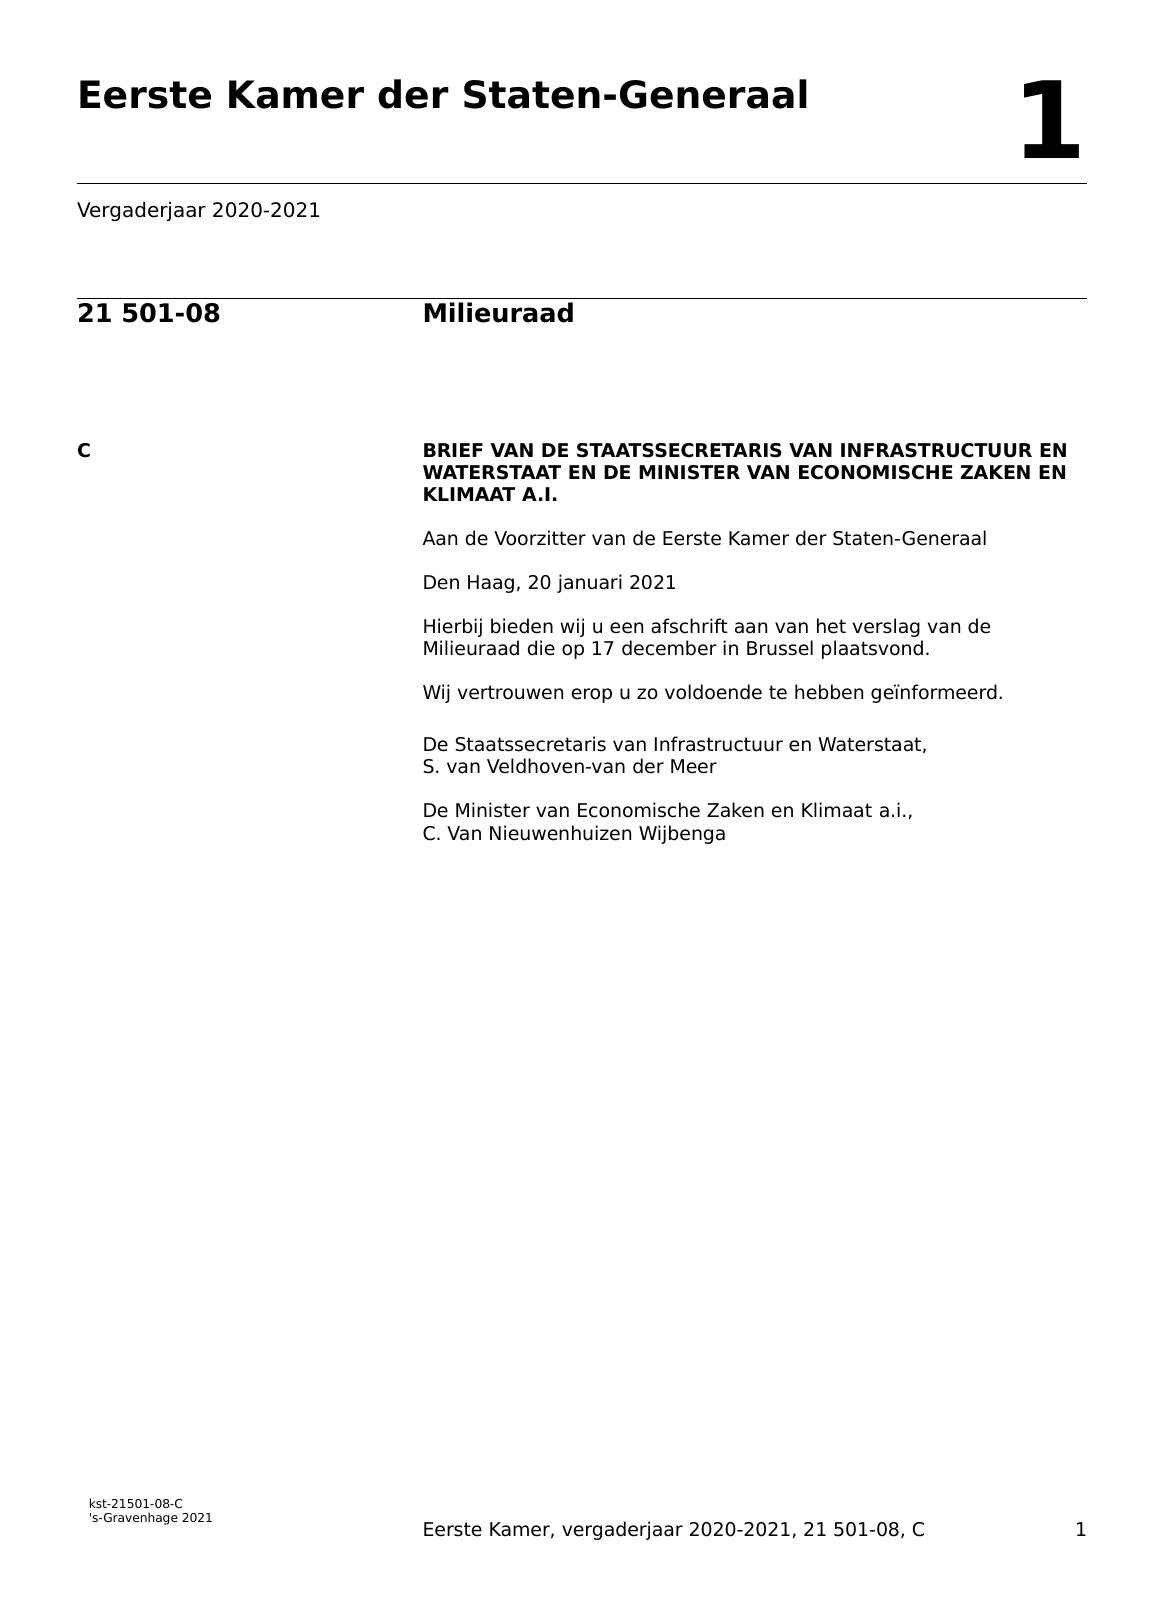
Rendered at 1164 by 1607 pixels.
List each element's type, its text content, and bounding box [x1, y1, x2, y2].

text 's-Gravenhage 2021 [88, 1511, 323, 1525]
text Den Haag, 20 januari 2021 [422, 572, 1087, 594]
text Wij vertrouwen erop u zo voldoende te hebben geïnformeerd. [422, 682, 1087, 704]
text De Minister van Economische Zaken en Klimaat a.i., C. Van Nieuwenhuizen Wijbenga [422, 800, 1087, 844]
text Hierbij bieden wij u een afschrift aan van het verslag van de Milieuraad die op 17 december in Brussel plaatsvond. [422, 616, 1087, 660]
subtitle C BRIEF VAN DE STAATSSECRETARIS VAN INFRASTRUCTUUR EN WATERSTAAT EN DE MINISTER VAN ECONOMISCHE ZAKEN EN KLIMAAT A.I. [77, 440, 1087, 506]
table_header Eerste Kamer der Staten-Generaal [77, 59, 886, 183]
subtitle 21 501-08 Milieuraad [77, 299, 1087, 329]
table_header 1 [886, 59, 1087, 183]
text kst-21501-08-C [88, 1497, 323, 1511]
text Aan de Voorzitter van de Eerste Kamer der Staten-Generaal [422, 528, 1087, 550]
text De Staatssecretaris van Infrastructuur en Waterstaat, S. van Veldhoven-van der Meer [422, 734, 1087, 778]
table_cell Vergaderjaar 2020-2021 [77, 184, 1087, 298]
